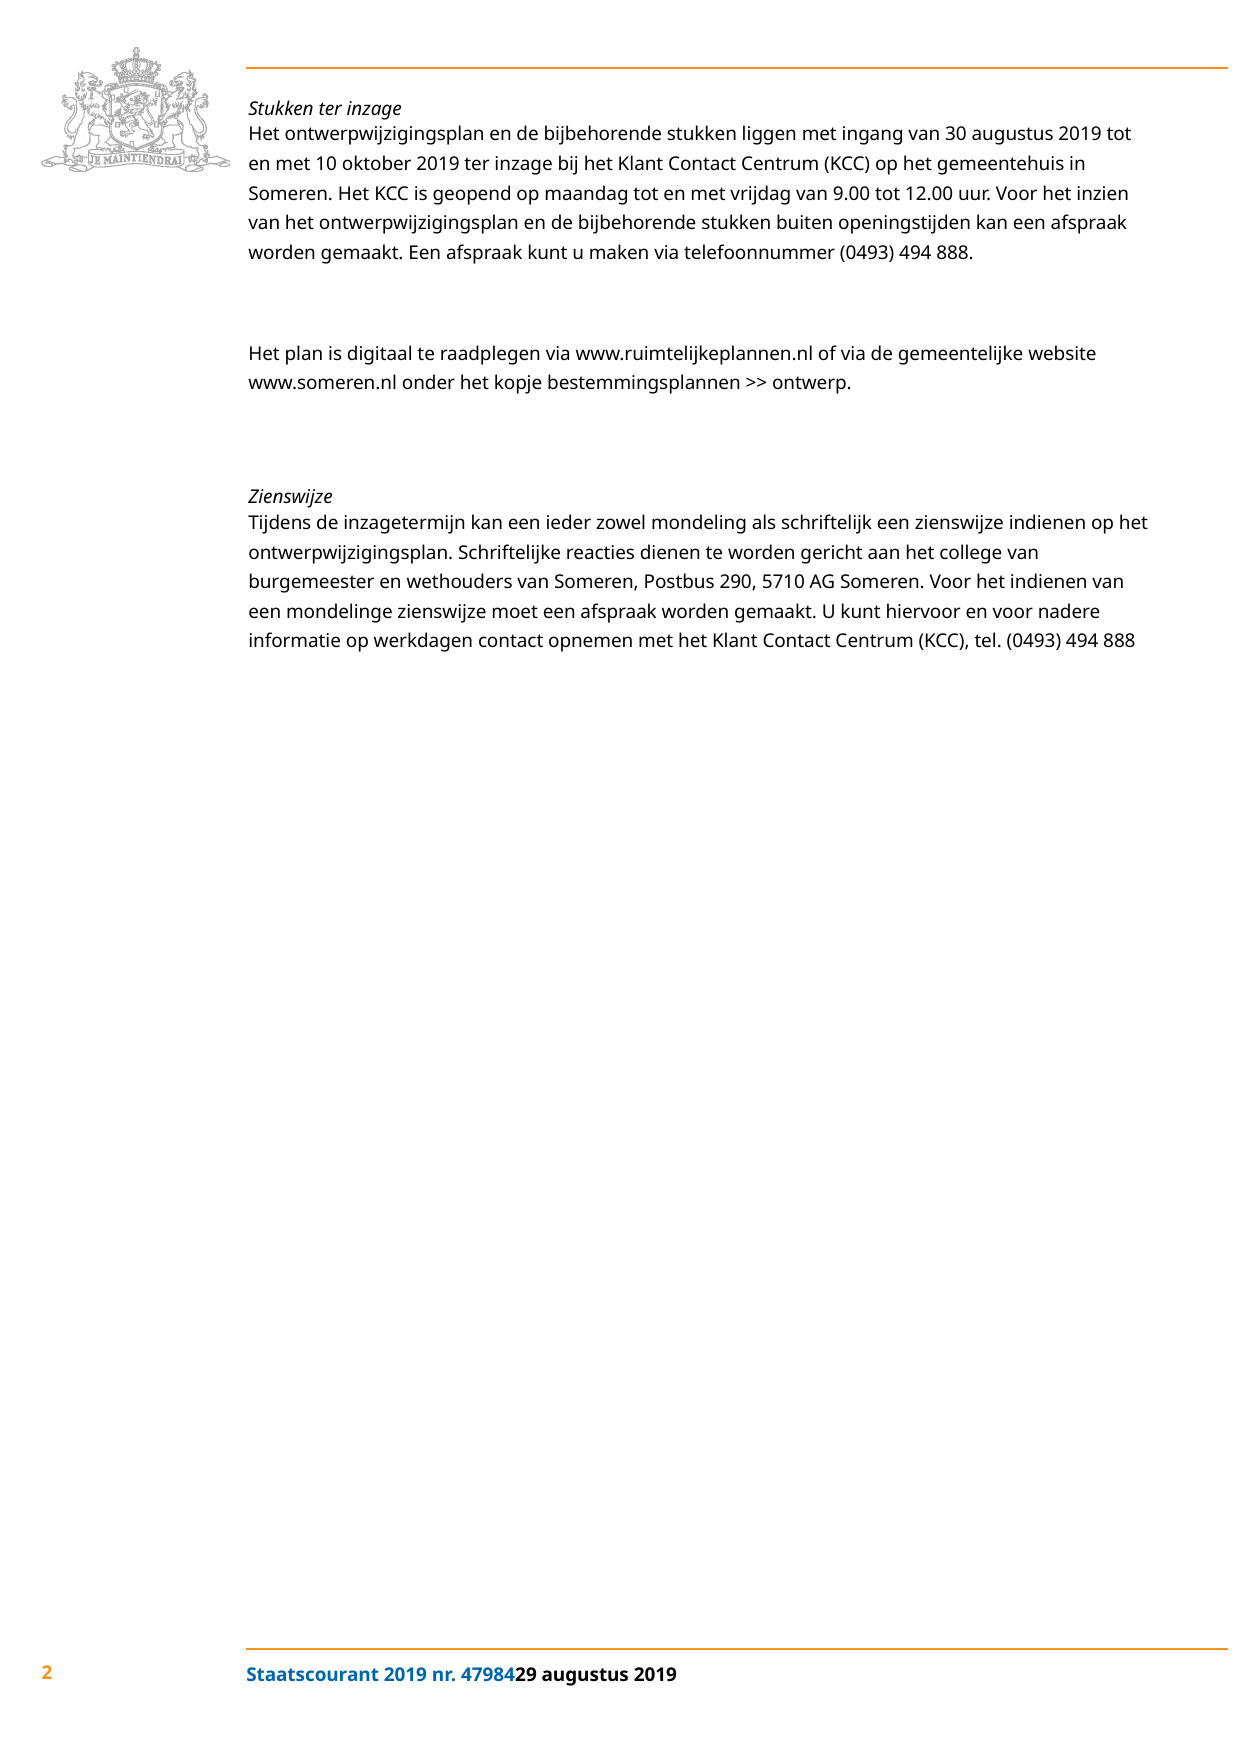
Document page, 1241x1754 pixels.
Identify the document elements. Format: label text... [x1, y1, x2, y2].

text Zienswijze [248, 484, 1152, 509]
text Het ontwerpwijzigingsplan en de bijbehorende stukken liggen met ingang van 30 augustus 2019 tot en met 10 oktober 2019 ter inzage bij het Klant Contact Centrum (KCC) op het gemeentehuis in Someren. Het KCC is geopend op maandag tot en met vrijdag van 9.00 tot 12.00 uur. Voor het inzien van het ontwerpwijzigingsplan en de bijbehorende stukken buiten openingstijden kan een afspraak worden gemaakt. Een afspraak kunt u maken via telefoonnummer (0493) 494 888. [248, 121, 1152, 264]
text Tijdens de inzagetermijn kan een ieder zowel mondeling als schriftelijk een zienswijze indienen op het ontwerpwijzigingsplan. Schriftelijke reacties dienen te worden gericht aan het college van burgemeester en wethouders van Someren, Postbus 290, 5710 AG Someren. Voor het indienen van een mondelinge zienswijze moet een afspraak worden gemaakt. U kunt hiervoor en voor nadere informatie op werkdagen contact opnemen met het Klant Contact Centrum (KCC), tel. (0493) 494 888 [248, 509, 1152, 653]
text Het plan is digitaal te raadplegen via www.ruimtelijkeplannen.nl of via de gemeentelijke website www.someren.nl onder het kopje bestemmingsplannen >> ontwerp. [248, 340, 1152, 395]
text Stukken ter inzage [248, 95, 1152, 121]
picture [41, 47, 231, 172]
